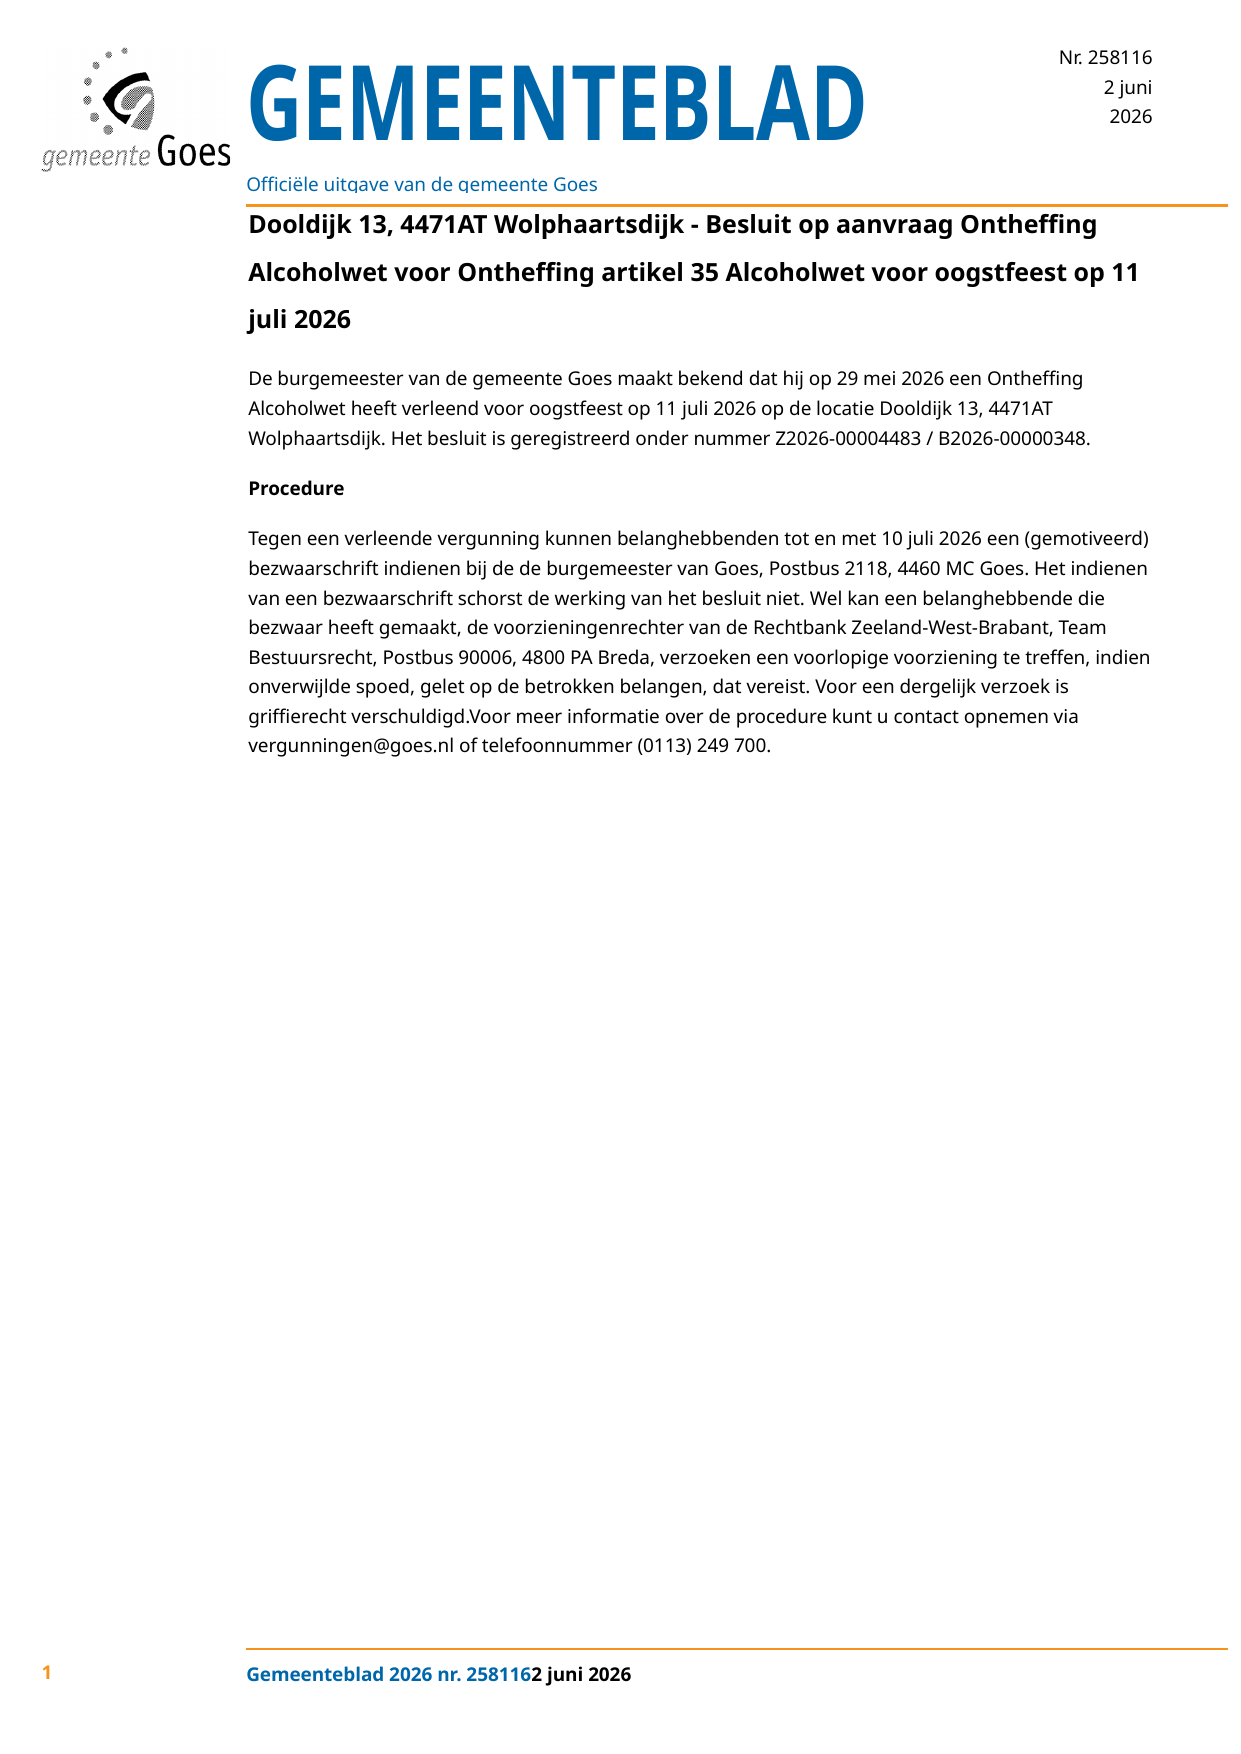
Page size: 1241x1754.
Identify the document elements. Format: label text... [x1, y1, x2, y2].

text Dooldijk 13, 4471AT Wolphaartsdijk - Besluit op aanvraag Ontheffing Alcoholwet voor Ontheffing artikel 35 Alcoholwet voor oogstfeest op 11 juli 2026 [248, 207, 1152, 336]
text Tegen een verleende vergunning kunnen belanghebbenden tot en met 10 juli 2026 een (gemotiveerd) bezwaarschrift indienen bij de de burgemeester van Goes, Postbus 2118, 4460 MC Goes. Het indienen van een bezwaarschrift schorst de werking van het besluit niet. Wel kan een belanghebbende die bezwaar heeft gemaakt, de voorzieningenrechter van de Rechtbank Zeeland-West-Brabant, Team Bestuursrecht, Postbus 90006, 4800 PA Breda, verzoeken een voorlopige voorziening te treffen, indien onverwijlde spoed, gelet op de betrokken belangen, dat vereist. Voor een dergelijk verzoek is griffierecht verschuldigd.Voor meer informatie over de procedure kunt u contact opnemen via vergunningen@goes.nl of telefoonnummer (0113) 249 700. [248, 526, 1152, 758]
picture [41, 47, 231, 172]
text De burgemeester van de gemeente Goes maakt bekend dat hij op 29 mei 2026 een Ontheffing Alcoholwet heeft verleend voor oogstfeest op 11 juli 2026 op de locatie Dooldijk 13, 4471AT Wolphaartsdijk. Het besluit is geregistreerd onder nummer Z2026-00004483 / B2026-00000348. [248, 366, 1152, 450]
text Procedure [248, 475, 1152, 501]
